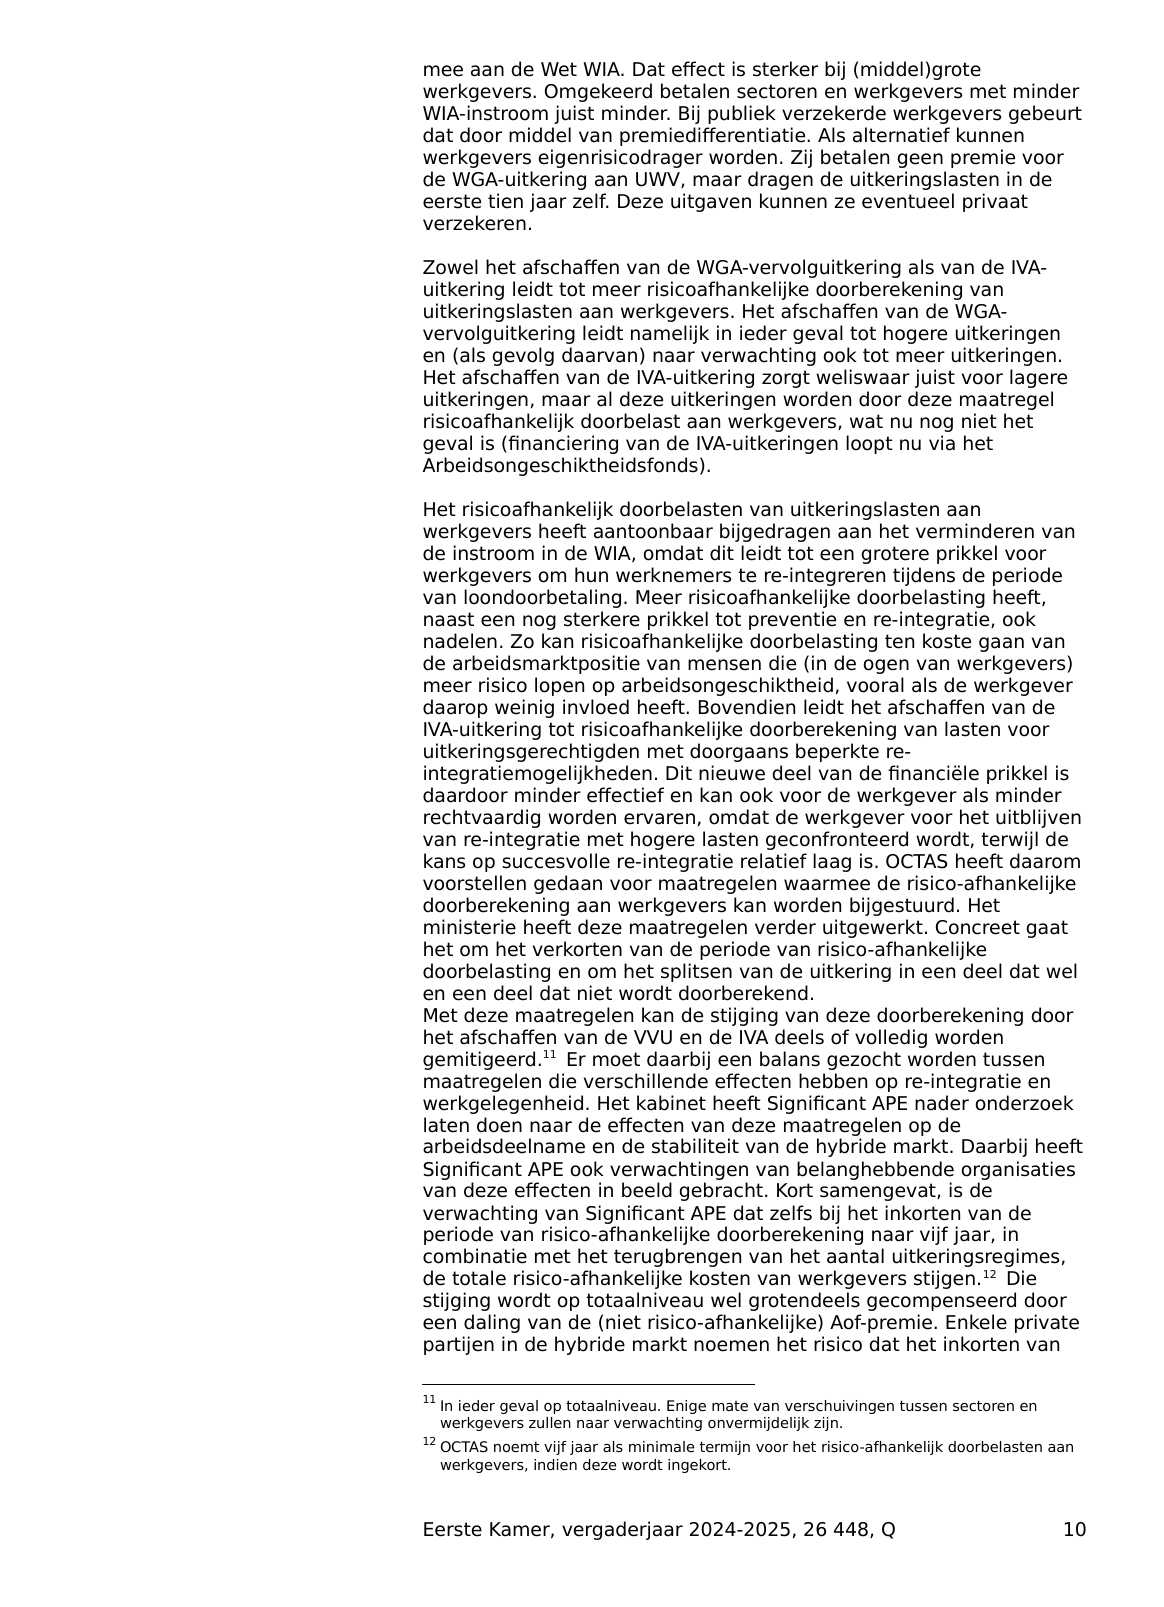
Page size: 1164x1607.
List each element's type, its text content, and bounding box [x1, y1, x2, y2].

text Het risicoafhankelijk doorbelasten van uitkeringslasten aan werkgevers heeft aantoonbaar bijgedragen aan het verminderen van de instroom in de WIA, omdat dit leidt tot een grotere prikkel voor werkgevers om hun werknemers te re-integreren tijdens de periode van loondoorbetaling. Meer risicoafhankelijke doorbelasting heeft, naast een nog sterkere prikkel tot preventie en re-integratie, ook nadelen. Zo kan risicoafhankelijke doorbelasting ten koste gaan van de arbeidsmarktpositie van mensen die (in de ogen van werkgevers) meer risico lopen op arbeidsongeschiktheid, vooral als de werkgever daarop weinig invloed heeft. Bovendien leidt het afschaffen van de IVA-uitkering tot risicoafhankelijke doorberekening van lasten voor uitkeringsgerechtigden met doorgaans beperkte re-integratiemogelijkheden. Dit nieuwe deel van de financiële prikkel is daardoor minder effectief en kan ook voor de werkgever als minder rechtvaardig worden ervaren, omdat de werkgever voor het uitblijven van re-integratie met hogere lasten geconfronteerd wordt, terwijl de kans op succesvolle re-integratie relatief laag is. OCTAS heeft daarom voorstellen gedaan voor maatregelen waarmee de risico-afhankelijke doorberekening aan werkgevers kan worden bijgestuurd. Het ministerie heeft deze maatregelen verder uitgewerkt. Concreet gaat het om het verkorten van de periode van risico-afhankelijke doorbelasting en om het splitsen van de uitkering in een deel dat wel en een deel dat niet wordt doorberekend. [422, 499, 1087, 1004]
text Zowel het afschaffen van de WGA-vervolguitkering als van de IVA-uitkering leidt tot meer risicoafhankelijke doorberekening van uitkeringslasten aan werkgevers. Het afschaffen van de WGA-vervolguitkering leidt namelijk in ieder geval tot hogere uitkeringen en (als gevolg daarvan) naar verwachting ook tot meer uitkeringen. Het afschaffen van de IVA-uitkering zorgt weliswaar juist voor lagere uitkeringen, maar al deze uitkeringen worden door deze maatregel risicoafhankelijk doorbelast aan werkgevers, wat nu nog niet het geval is (financiering van de IVA-uitkeringen loopt nu via het Arbeidsongeschiktheidsfonds). [422, 257, 1087, 477]
text Met deze maatregelen kan de stijging van deze doorberekening door het afschaffen van de VVU en de IVA deels of volledig worden gemitigeerd. Er moet daarbij een balans gezocht worden tussen maatregelen die verschillende effecten hebben op re-integratie en werkgelegenheid. Het kabinet heeft Significant APE nader onderzoek laten doen naar de effecten van deze maatregelen op de arbeidsdeelname en de stabiliteit van de hybride markt. Daarbij heeft Significant APE ook verwachtingen van belanghebbende organisaties van deze effecten in beeld gebracht. Kort samengevat, is de verwachting van Significant APE dat zelfs bij het inkorten van de periode van risico-afhankelijke doorberekening naar vijf jaar, in combinatie met het terugbrengen van het aantal uitkeringsregimes, de totale risico-afhankelijke kosten van werkgevers stijgen. Die stijging wordt op totaalniveau wel grotendeels gecompenseerd door een daling van de (niet risico-afhankelijke) Aof-premie. Enkele private partijen in de hybride markt noemen het risico dat het inkorten van [422, 1004, 1087, 1356]
text In ieder geval op totaalniveau. Enige mate van verschuivingen tussen sectoren en werkgevers zullen naar verwachting onvermijdelijk zijn. [422, 1393, 1087, 1432]
text mee aan de Wet WIA. Dat effect is sterker bij (middel)grote werkgevers. Omgekeerd betalen sectoren en werkgevers met minder WIA-instroom juist minder. Bij publiek verzekerde werkgevers gebeurt dat door middel van premiedifferentiatie. Als alternatief kunnen werkgevers eigenrisicodrager worden. Zij betalen geen premie voor de WGA-uitkering aan UWV, maar dragen de uitkeringslasten in de eerste tien jaar zelf. Deze uitgaven kunnen ze eventueel privaat verzekeren. [422, 59, 1087, 235]
text OCTAS noemt vijf jaar als minimale termijn voor het risico-afhankelijk doorbelasten aan werkgevers, indien deze wordt ingekort. [422, 1435, 1087, 1474]
